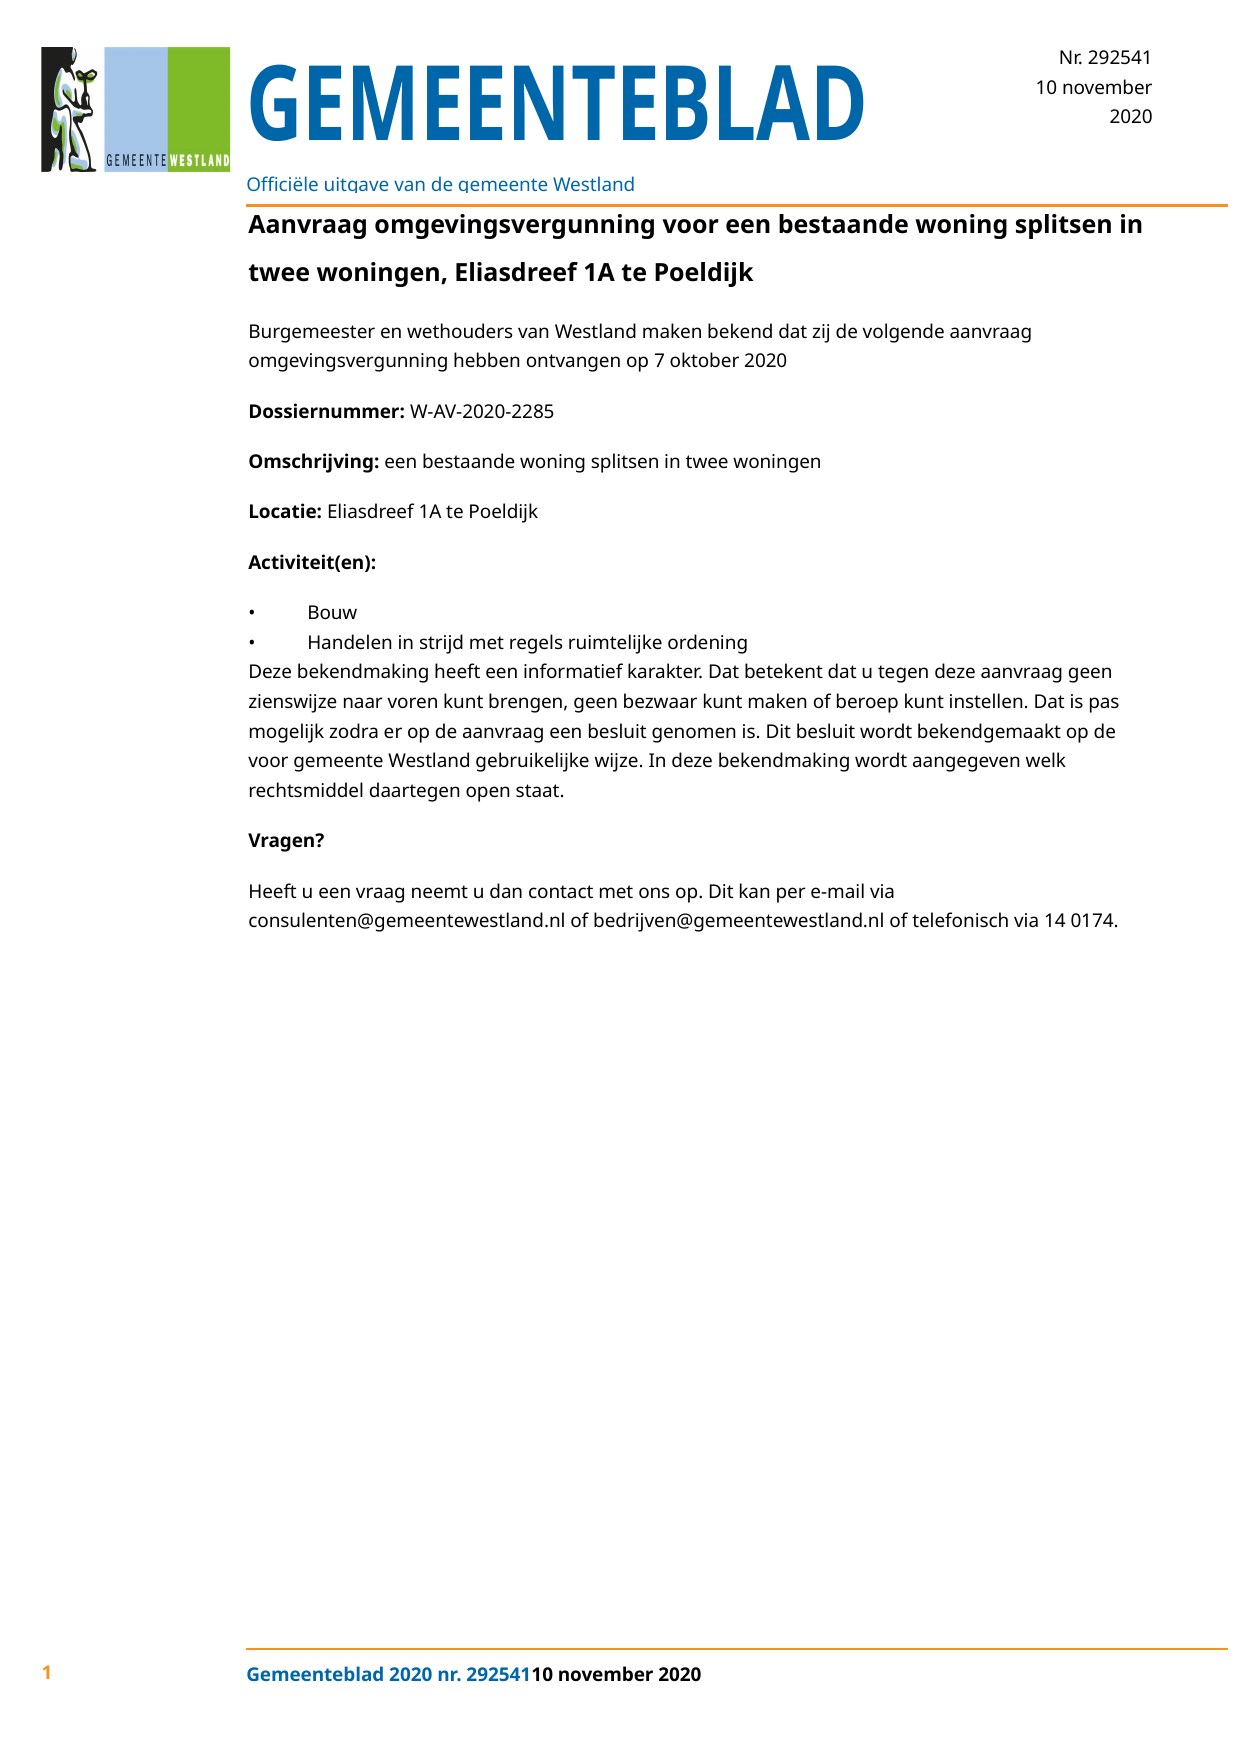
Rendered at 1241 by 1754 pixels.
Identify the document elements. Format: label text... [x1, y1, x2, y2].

text Dossiernummer: W-AV-2020-2285 [248, 398, 1152, 424]
text Vragen? [248, 827, 1152, 853]
text Deze bekendmaking heeft een informatief karakter. Dat betekent dat u tegen deze aanvraag geen zienswijze naar voren kunt brengen, geen bezwaar kunt maken of beroep kunt instellen. Dat is pas mogelijk zodra er op de aanvraag een besluit genomen is. Dit besluit wordt bekendgemaakt op de voor gemeente Westland gebruikelijke wijze. In deze bekendmaking wordt aangegeven welk rechtsmiddel daartegen open staat. [248, 659, 1152, 803]
list Bouw [248, 599, 1152, 625]
text Heeft u een vraag neemt u dan contact met ons op. Dit kan per e-mail via consulenten@gemeentewestland.nl of bedrijven@gemeentewestland.nl of telefonisch via 14 0174. [248, 878, 1152, 933]
picture [41, 47, 231, 172]
text Locatie: Eliasdreef 1A te Poeldijk [248, 499, 1152, 524]
text Burgemeester en wethouders van Westland maken bekend dat zij de volgende aanvraag omgevingsvergunning hebben ontvangen op 7 oktober 2020 [248, 318, 1152, 373]
list Handelen in strijd met regels ruimtelijke ordening [248, 629, 1152, 655]
text Aanvraag omgevingsvergunning voor een bestaande woning splitsen in twee woningen, Eliasdreef 1A te Poeldijk [248, 207, 1152, 288]
text Activiteit(en): [248, 549, 1152, 575]
text Omschrijving: een bestaande woning splitsen in twee woningen [248, 448, 1152, 474]
